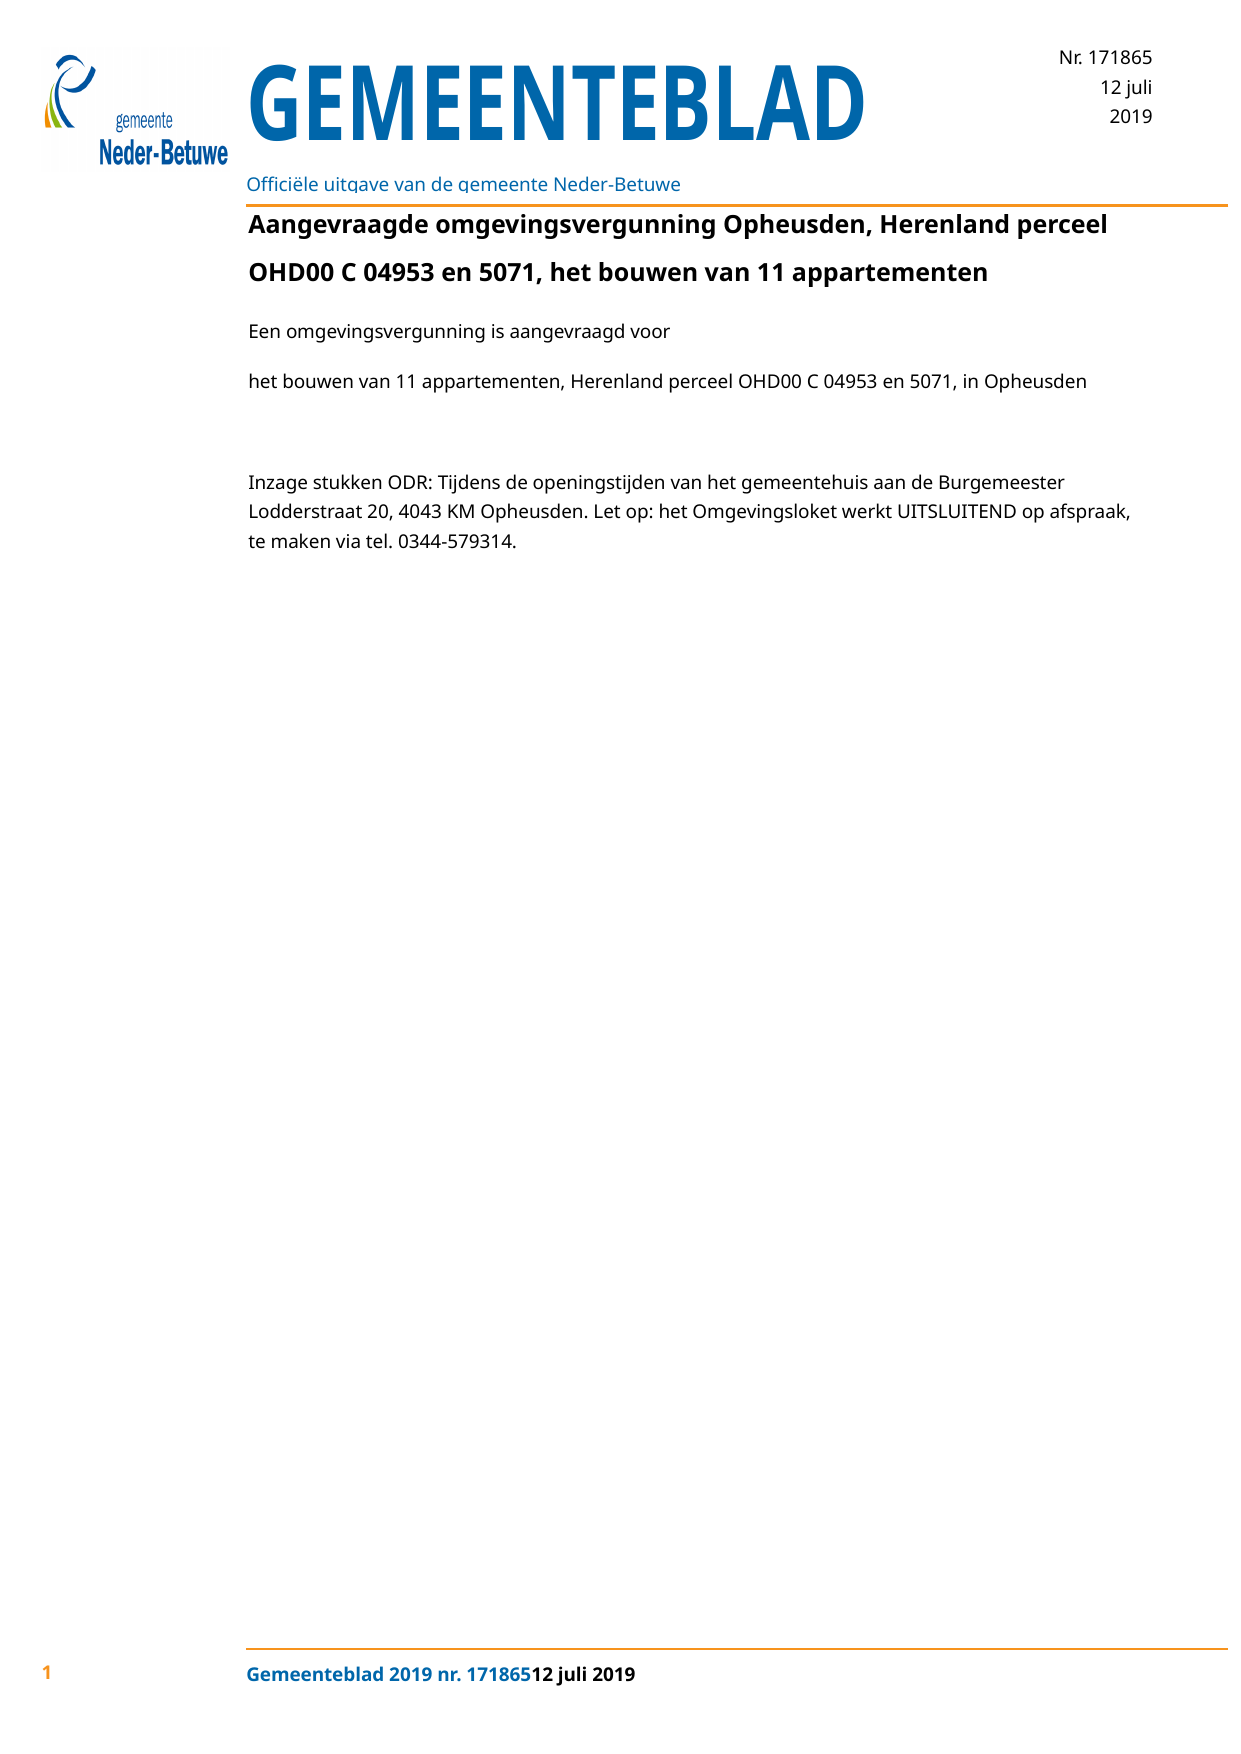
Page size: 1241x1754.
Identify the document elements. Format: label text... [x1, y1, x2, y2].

picture [41, 47, 231, 172]
text het bouwen van 11 appartementen, Herenland perceel OHD00 C 04953 en 5071, in Opheusden [248, 368, 1152, 394]
text Een omgevingsvergunning is aangevraagd voor [248, 318, 1152, 344]
text Inzage stukken ODR: Tijdens de openingstijden van het gemeentehuis aan de Burgemeester Lodderstraat 20, 4043 KM Opheusden. Let op: het Omgevingsloket werkt UITSLUITEND op afspraak, te maken via tel. 0344-579314. [248, 469, 1152, 554]
text Aangevraagde omgevingsvergunning Opheusden, Herenland perceel OHD00 C 04953 en 5071, het bouwen van 11 appartementen [248, 207, 1152, 288]
